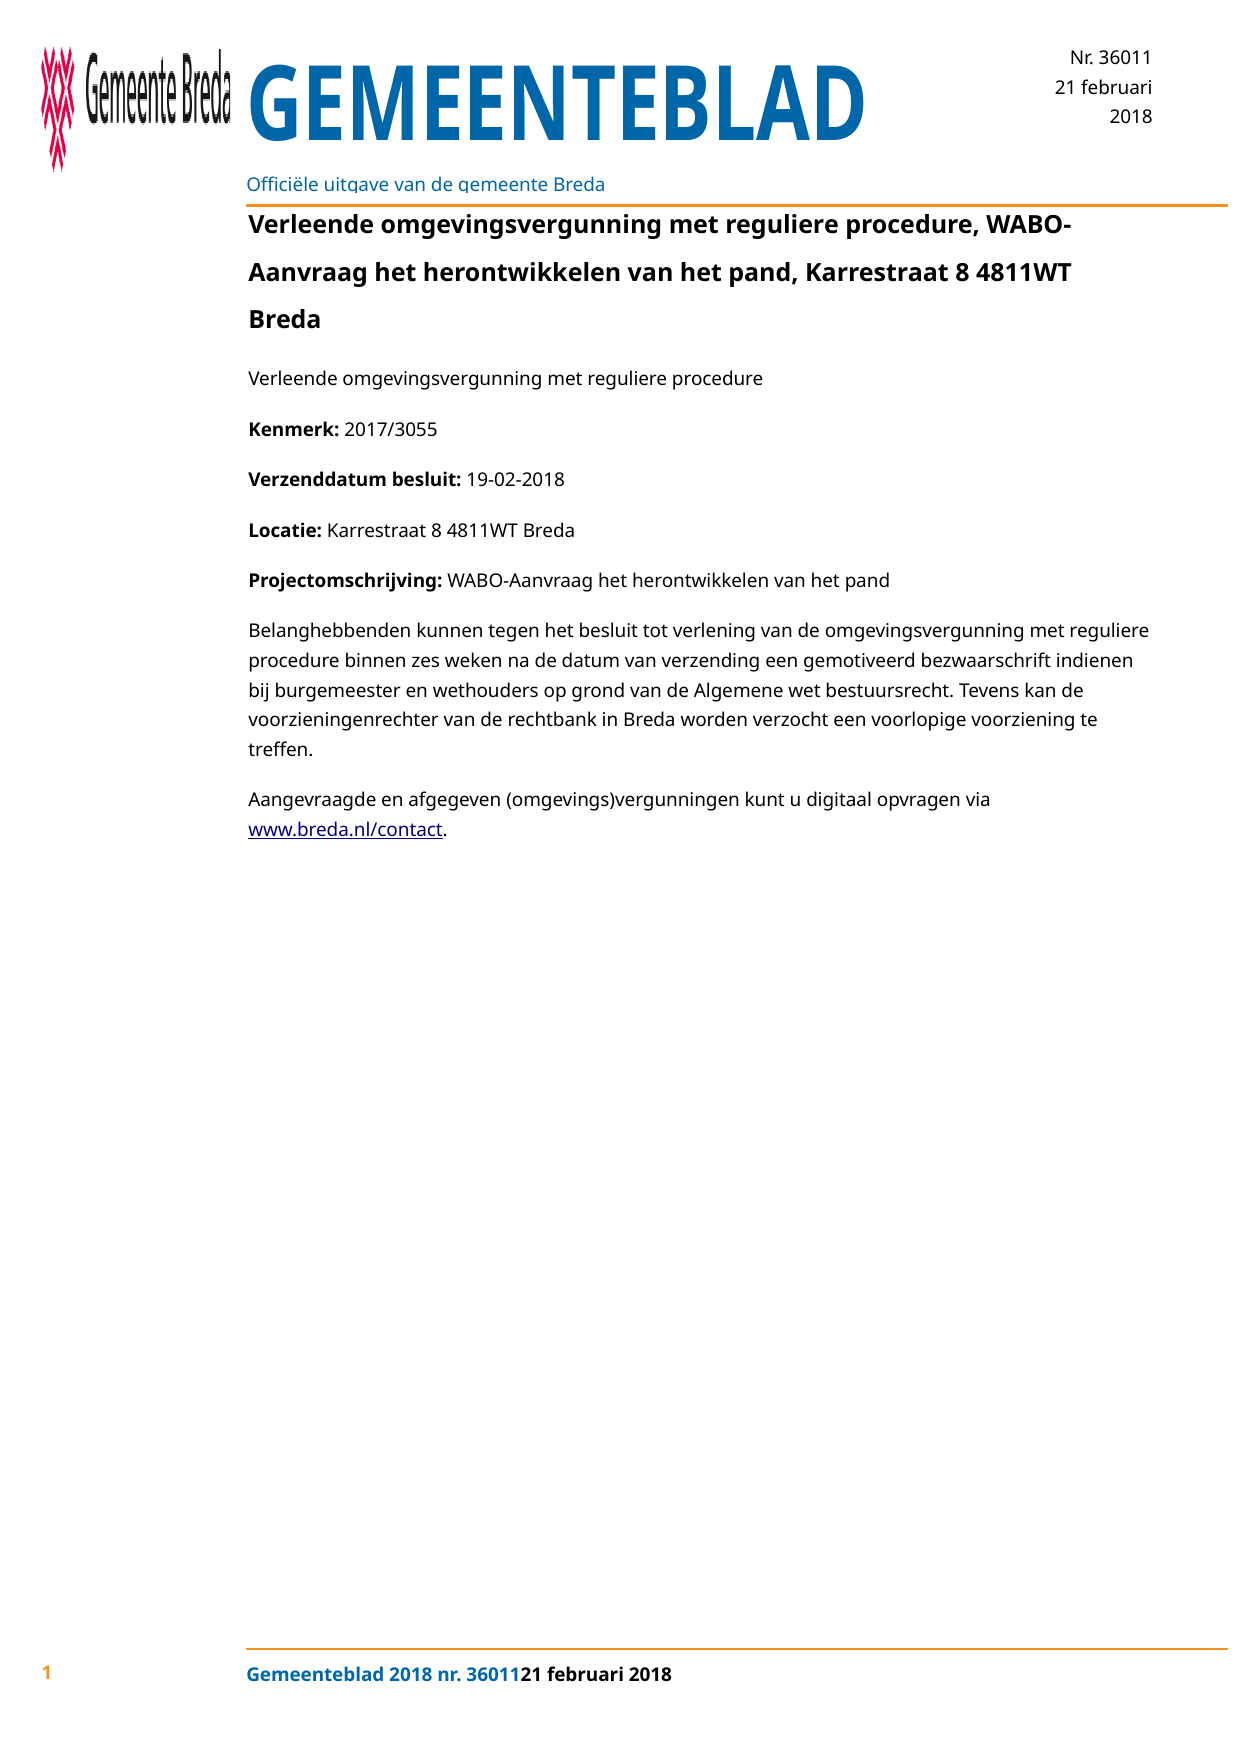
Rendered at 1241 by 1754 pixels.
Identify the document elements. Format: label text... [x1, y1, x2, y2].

text Projectomschrijving: WABO-Aanvraag het herontwikkelen van het pand [248, 567, 1152, 593]
text Kenmerk: 2017/3055 [248, 416, 1152, 442]
text Verzenddatum besluit: 19-02-2018 [248, 466, 1152, 492]
text Locatie: Karrestraat 8 4811WT Breda [248, 517, 1152, 542]
text Verleende omgevingsvergunning met reguliere procedure [248, 366, 1152, 391]
text Verleende omgevingsvergunning met reguliere procedure, WABO-Aanvraag het herontwikkelen van het pand, Karrestraat 8 4811WT Breda [248, 207, 1152, 336]
picture [41, 47, 231, 172]
text Belanghebbenden kunnen tegen het besluit tot verlening van de omgevingsvergunning met reguliere procedure binnen zes weken na de datum van verzending een gemotiveerd bezwaarschrift indienen bij burgemeester en wethouders op grond van de Algemene wet bestuursrecht. Tevens kan de voorzieningenrechter van de rechtbank in Breda worden verzocht een voorlopige voorziening te treffen. [248, 618, 1152, 762]
text Aangevraagde en afgegeven (omgevings)vergunningen kunt u digitaal opvragen via www.breda.nl/contact. [248, 786, 1152, 842]
